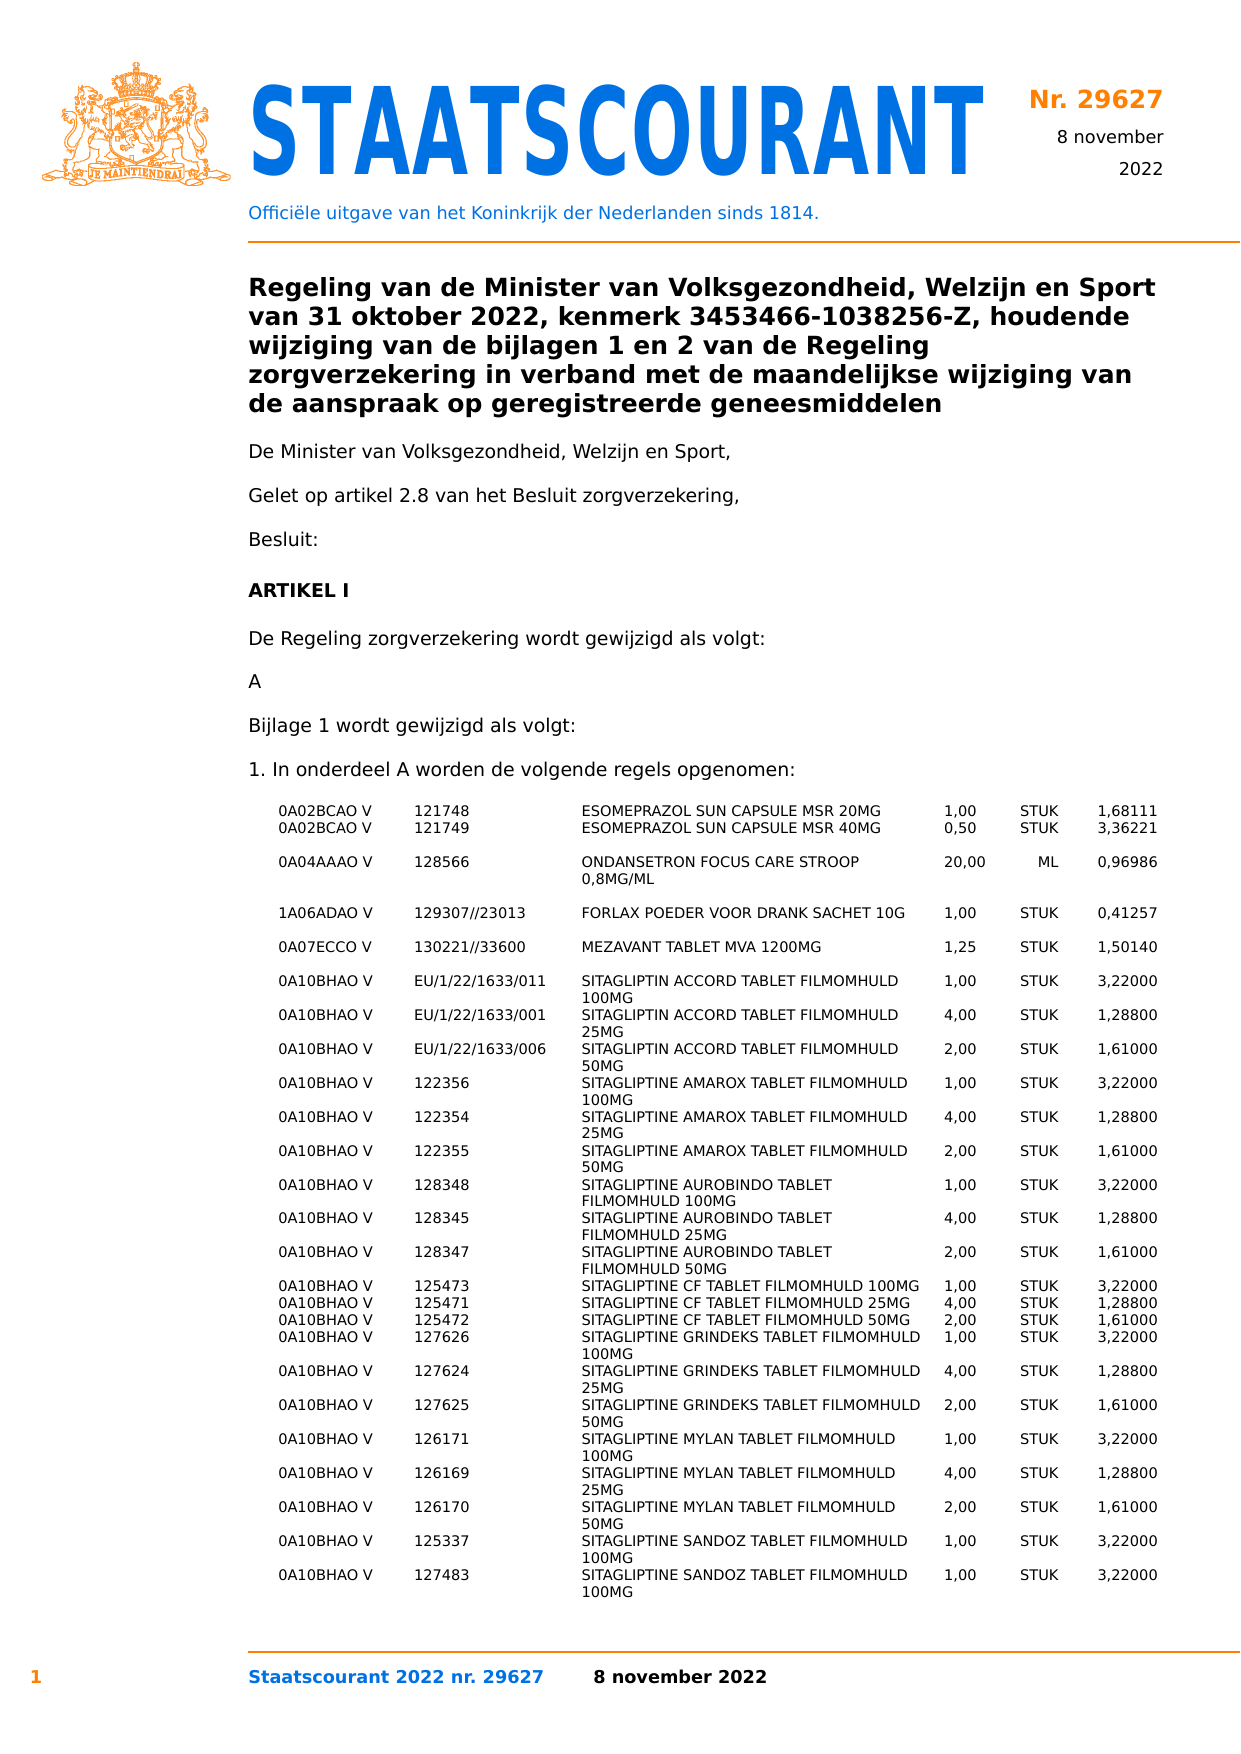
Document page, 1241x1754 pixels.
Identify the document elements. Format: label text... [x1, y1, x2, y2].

table_cell 1,28800 [1064, 1109, 1163, 1142]
table_cell STUK [998, 973, 1064, 1007]
table_cell 128345 [408, 1210, 576, 1244]
table_cell 0A04AAAO V [278, 854, 408, 888]
text A [248, 671, 1163, 693]
table_cell 3,22000 [1064, 1278, 1163, 1295]
text Bijlage 1 wordt gewijzigd als volgt: [248, 715, 1163, 737]
table_cell 1,00 [938, 1329, 997, 1363]
table_header ESOMEPRAZOL SUN CAPSULE MSR 20MG [576, 803, 938, 820]
table_cell 1,28800 [1064, 1363, 1163, 1397]
table_cell SITAGLIPTINE AUROBINDO TABLET FILMOMHULD 50MG [576, 1244, 938, 1278]
table_cell 128566 [408, 854, 576, 888]
table_cell FORLAX POEDER VOOR DRANK SACHET 10G [576, 905, 938, 922]
table_header STUK [998, 803, 1064, 820]
table_cell STUK [998, 1143, 1064, 1176]
table_cell 127624 [408, 1363, 576, 1397]
table_cell 126170 [408, 1499, 576, 1533]
text De Regeling zorgverzekering wordt gewijzigd als volgt: [248, 627, 1163, 649]
table_cell 122354 [408, 1109, 576, 1142]
table_cell 0A10BHAO V [278, 1397, 408, 1431]
table_cell [278, 888, 1163, 905]
table_cell 0A10BHAO V [278, 1007, 408, 1041]
table_cell 1,61000 [1064, 1499, 1163, 1533]
table_cell 125472 [408, 1312, 576, 1329]
table_cell STUK [998, 939, 1064, 956]
table_cell 0A10BHAO V [278, 1278, 408, 1295]
table_cell SITAGLIPTINE AMAROX TABLET FILMOMHULD 100MG [576, 1075, 938, 1108]
table_cell [278, 837, 1163, 854]
table_cell 126171 [408, 1431, 576, 1465]
table_cell EU/1/22/1633/001 [408, 1007, 576, 1041]
table_cell ML [998, 854, 1064, 888]
table_cell 1,28800 [1064, 1295, 1163, 1312]
table_cell 1,00 [938, 1431, 997, 1465]
subtitle ARTIKEL I [248, 580, 1163, 602]
table_cell 1,61000 [1064, 1397, 1163, 1431]
table_cell 1,00 [938, 1278, 997, 1295]
table_cell STUK [998, 1499, 1064, 1533]
table_cell STUK [998, 820, 1064, 837]
table_cell 2,00 [938, 1499, 997, 1533]
table_cell STUK [998, 1210, 1064, 1244]
table_cell STUK [998, 1431, 1064, 1465]
table_cell 1,00 [938, 1075, 997, 1108]
table_cell 3,36221 [1064, 820, 1163, 837]
table_header 1,00 [938, 803, 997, 820]
table_cell STUK [998, 1295, 1064, 1312]
table_cell 1,61000 [1064, 1041, 1163, 1074]
table_cell [278, 922, 1163, 939]
table_cell 2,00 [938, 1244, 997, 1278]
table_cell SITAGLIPTINE AMAROX TABLET FILMOMHULD 50MG [576, 1143, 938, 1176]
table_cell 0A10BHAO V [278, 1075, 408, 1108]
table_cell 4,00 [938, 1109, 997, 1142]
table_cell 122356 [408, 1075, 576, 1108]
table_header 121748 [408, 803, 576, 820]
table_cell 0A10BHAO V [278, 1329, 408, 1363]
table_cell 0A10BHAO V [278, 1109, 408, 1142]
table_cell STUK [998, 1041, 1064, 1074]
table_cell SITAGLIPTINE GRINDEKS TABLET FILMOMHULD 25MG [576, 1363, 938, 1397]
table_cell SITAGLIPTINE AMAROX TABLET FILMOMHULD 25MG [576, 1109, 938, 1142]
table_cell 0A10BHAO V [278, 1567, 408, 1601]
table_cell SITAGLIPTINE GRINDEKS TABLET FILMOMHULD 50MG [576, 1397, 938, 1431]
table_cell STUK [998, 1533, 1064, 1567]
table_cell EU/1/22/1633/011 [408, 973, 576, 1007]
table_header Nr. 29627 [998, 62, 1240, 121]
table_cell 0,50 [938, 820, 997, 837]
table_cell STUK [998, 905, 1064, 922]
table_cell SITAGLIPTIN ACCORD TABLET FILMOMHULD 25MG [576, 1007, 938, 1041]
table_cell 3,22000 [1064, 1329, 1163, 1363]
table_cell Officiële uitgave van het Koninkrijk der Nederlanden sinds 1814. [248, 203, 1240, 241]
table_cell SITAGLIPTINE CF TABLET FILMOMHULD 50MG [576, 1312, 938, 1329]
table_cell 20,00 [938, 854, 997, 888]
table_cell 4,00 [938, 1465, 997, 1499]
table_cell 1,00 [938, 1533, 997, 1567]
table_cell 1,61000 [1064, 1143, 1163, 1176]
table_cell STUK [998, 1176, 1064, 1210]
table_cell 127483 [408, 1567, 576, 1601]
table_cell 4,00 [938, 1363, 997, 1397]
table_cell 0,96986 [1064, 854, 1163, 888]
table_cell 1,28800 [1064, 1007, 1163, 1041]
table_cell 1,00 [938, 1567, 997, 1601]
table_cell 0A10BHAO V [278, 1465, 408, 1499]
table_cell 4,00 [938, 1007, 997, 1041]
text Besluit: [248, 528, 1163, 550]
table_cell 8 november [998, 121, 1240, 153]
table_cell 0A10BHAO V [278, 1041, 408, 1074]
table_cell 127626 [408, 1329, 576, 1363]
table_cell STUK [998, 1312, 1064, 1329]
table_cell STUK [998, 1244, 1064, 1278]
table_cell 0A10BHAO V [278, 1499, 408, 1533]
table_cell 3,22000 [1064, 1431, 1163, 1465]
text De Minister van Volksgezondheid, Welzijn en Sport, [248, 441, 1163, 463]
table_cell 125473 [408, 1278, 576, 1295]
table_cell ONDANSETRON FOCUS CARE STROOP 0,8MG/ML [576, 854, 938, 888]
picture [41, 62, 231, 186]
table_cell SITAGLIPTINE AUROBINDO TABLET FILMOMHULD 25MG [576, 1210, 938, 1244]
table_cell STUK [998, 1109, 1064, 1142]
table_cell 2,00 [938, 1312, 997, 1329]
table_cell 1,00 [938, 973, 997, 1007]
table_cell 126169 [408, 1465, 576, 1499]
table_cell STUK [998, 1465, 1064, 1499]
table_cell 128348 [408, 1176, 576, 1210]
table_cell 3,22000 [1064, 1533, 1163, 1567]
table_cell 0A10BHAO V [278, 1431, 408, 1465]
table_cell SITAGLIPTIN ACCORD TABLET FILMOMHULD 100MG [576, 973, 938, 1007]
table_cell 0A10BHAO V [278, 1244, 408, 1278]
table_header [25, 62, 248, 241]
table_cell 125471 [408, 1295, 576, 1312]
table_header 1,68111 [1064, 803, 1163, 820]
table_cell STUK [998, 1278, 1064, 1295]
table_cell 0A10BHAO V [278, 973, 408, 1007]
table_cell 1,00 [938, 905, 997, 922]
table_cell 2,00 [938, 1397, 997, 1431]
table_cell 1,25 [938, 939, 997, 956]
table_cell SITAGLIPTINE AUROBINDO TABLET FILMOMHULD 100MG [576, 1176, 938, 1210]
table_cell 128347 [408, 1244, 576, 1278]
table_cell 0A10BHAO V [278, 1533, 408, 1567]
table_cell 1,61000 [1064, 1244, 1163, 1278]
table_cell SITAGLIPTINE MYLAN TABLET FILMOMHULD 25MG [576, 1465, 938, 1499]
table_cell STUK [998, 1363, 1064, 1397]
table_cell 129307//23013 [408, 905, 576, 922]
table_cell STUK [998, 1397, 1064, 1431]
table_cell MEZAVANT TABLET MVA 1200MG [576, 939, 938, 956]
table_cell 4,00 [938, 1210, 997, 1244]
table_cell [278, 956, 1163, 973]
table_cell 125337 [408, 1533, 576, 1567]
table_cell SITAGLIPTINE GRINDEKS TABLET FILMOMHULD 100MG [576, 1329, 938, 1363]
table_cell SITAGLIPTINE SANDOZ TABLET FILMOMHULD 100MG [576, 1567, 938, 1601]
table_cell EU/1/22/1633/006 [408, 1041, 576, 1074]
table_cell STUK [998, 1567, 1064, 1601]
text 1. In onderdeel A worden de volgende regels opgenomen: [248, 759, 1163, 781]
table_cell 2,00 [938, 1143, 997, 1176]
table_cell 0A10BHAO V [278, 1312, 408, 1329]
table_cell 1,00 [938, 1176, 997, 1210]
table_cell SITAGLIPTINE SANDOZ TABLET FILMOMHULD 100MG [576, 1533, 938, 1567]
table_cell SITAGLIPTINE CF TABLET FILMOMHULD 100MG [576, 1278, 938, 1295]
table_cell 0A10BHAO V [278, 1143, 408, 1176]
table_cell STUK [998, 1329, 1064, 1363]
table_cell 3,22000 [1064, 973, 1163, 1007]
table_cell 1,28800 [1064, 1210, 1163, 1244]
table_cell 1A06ADAO V [278, 905, 408, 922]
table_header STAATSCOURANT [248, 62, 998, 203]
table_cell 0A10BHAO V [278, 1176, 408, 1210]
table_cell SITAGLIPTINE MYLAN TABLET FILMOMHULD 100MG [576, 1431, 938, 1465]
table_cell 3,22000 [1064, 1176, 1163, 1210]
table_cell 122355 [408, 1143, 576, 1176]
table_cell 1,61000 [1064, 1312, 1163, 1329]
table_cell 3,22000 [1064, 1075, 1163, 1108]
table_cell STUK [998, 1075, 1064, 1108]
table_cell 0A10BHAO V [278, 1363, 408, 1397]
table_cell 121749 [408, 820, 576, 837]
table_cell SITAGLIPTINE MYLAN TABLET FILMOMHULD 50MG [576, 1499, 938, 1533]
text Gelet op artikel 2.8 van het Besluit zorgverzekering, [248, 484, 1163, 507]
table_cell STUK [998, 1007, 1064, 1041]
table_cell 1,50140 [1064, 939, 1163, 956]
table_cell 127625 [408, 1397, 576, 1431]
table_cell 2022 [998, 153, 1240, 203]
table_cell 0,41257 [1064, 905, 1163, 922]
table_cell 0A07ECCO V [278, 939, 408, 956]
table_cell ESOMEPRAZOL SUN CAPSULE MSR 40MG [576, 820, 938, 837]
table_cell 3,22000 [1064, 1567, 1163, 1601]
table_cell 0A02BCAO V [278, 820, 408, 837]
table_cell 4,00 [938, 1295, 997, 1312]
table_cell 2,00 [938, 1041, 997, 1074]
table_cell SITAGLIPTIN ACCORD TABLET FILMOMHULD 50MG [576, 1041, 938, 1074]
table_cell SITAGLIPTINE CF TABLET FILMOMHULD 25MG [576, 1295, 938, 1312]
table_cell 1,28800 [1064, 1465, 1163, 1499]
table_cell 130221//33600 [408, 939, 576, 956]
table_cell 0A10BHAO V [278, 1295, 408, 1312]
table_header 0A02BCAO V [278, 803, 408, 820]
table_cell 0A10BHAO V [278, 1210, 408, 1244]
subtitle Regeling van de Minister van Volksgezondheid, Welzijn en Sport van 31 oktober 2022, kenmerk 3453466-1038256-Z, houdende wijziging van de bijlagen 1 en 2 van de Regeling zorgverzekering in verband met de maandelijkse wijziging van de aanspraak op geregistreerde geneesmiddelen [248, 273, 1163, 419]
